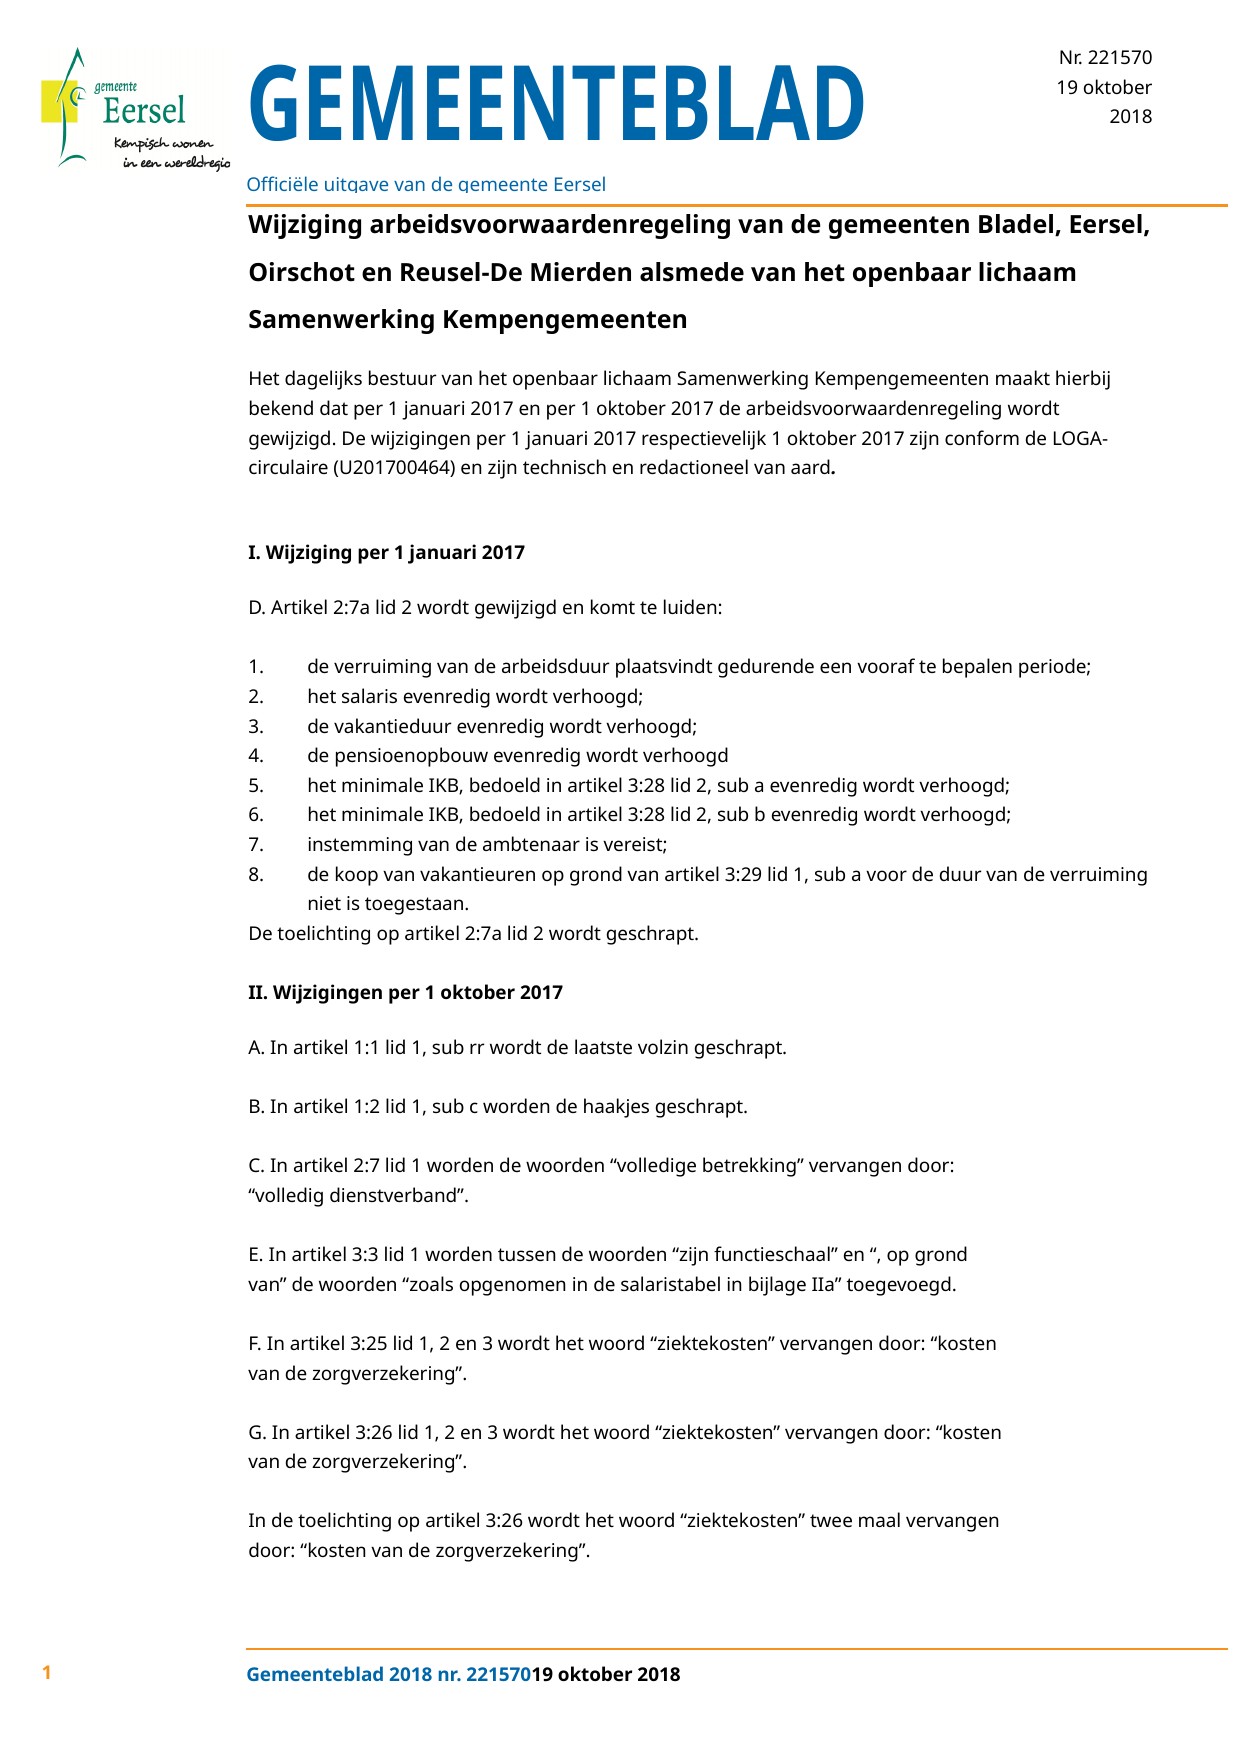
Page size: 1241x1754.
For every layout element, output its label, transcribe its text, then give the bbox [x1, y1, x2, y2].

list het salaris evenredig wordt verhoogd; [248, 683, 1152, 709]
list de pensioenopbouw evenredig wordt verhoogd [248, 742, 1152, 768]
text B. In artikel 1:2 lid 1, sub c worden de haakjes geschrapt. [248, 1093, 1152, 1119]
list instemming van de ambtenaar is vereist; [248, 831, 1152, 857]
text door: “kosten van de zorgverzekering”. [248, 1537, 1152, 1563]
text Wijziging arbeidsvoorwaardenregeling van de gemeenten Bladel, Eersel, Oirschot en Reusel-De Mierden alsmede van het openbaar lichaam Samenwerking Kempengemeenten [248, 207, 1152, 336]
list de koop van vakantieuren op grond van artikel 3:29 lid 1, sub a voor de duur van de verruiming niet is toegestaan. [248, 861, 1152, 916]
text E. In artikel 3:3 lid 1 worden tussen de woorden “zijn functieschaal” en “, op grond [248, 1241, 1152, 1267]
text De toelichting op artikel 2:7a lid 2 wordt geschrapt. [248, 920, 1152, 946]
list de vakantieduur evenredig wordt verhoogd; [248, 713, 1152, 738]
text “volledig dienstverband”. [248, 1182, 1152, 1208]
text van de zorgverzekering”. [248, 1448, 1152, 1474]
text van” de woorden “zoals opgenomen in de salaristabel in bijlage IIa” toegevoegd. [248, 1271, 1152, 1297]
text In de toelichting op artikel 3:26 wordt het woord “ziektekosten” twee maal vervangen [248, 1508, 1152, 1533]
picture [41, 47, 231, 172]
list de verruiming van de arbeidsduur plaatsvindt gedurende een vooraf te bepalen periode; [248, 654, 1152, 679]
text II. Wijzigingen per 1 oktober 2017 [248, 979, 1152, 1005]
list het minimale IKB, bedoeld in artikel 3:28 lid 2, sub b evenredig wordt verhoogd; [248, 802, 1152, 827]
text G. In artikel 3:26 lid 1, 2 en 3 wordt het woord “ziektekosten” vervangen door: “kosten [248, 1419, 1152, 1445]
text D. Artikel 2:7a lid 2 wordt gewijzigd en komt te luiden: [248, 594, 1152, 620]
text I. Wijziging per 1 januari 2017 [248, 539, 1152, 565]
text Het dagelijks bestuur van het openbaar lichaam Samenwerking Kempengemeenten maakt hierbij bekend dat per 1 januari 2017 en per 1 oktober 2017 de arbeidsvoorwaardenregeling wordt gewijzigd. De wijzigingen per 1 januari 2017 respectievelijk 1 oktober 2017 zijn conform de LOGA-circulaire (U201700464) en zijn technisch en redactioneel van aard. [248, 366, 1152, 480]
text van de zorgverzekering”. [248, 1360, 1152, 1386]
text A. In artikel 1:1 lid 1, sub rr wordt de laatste volzin geschrapt. [248, 1034, 1152, 1060]
text F. In artikel 3:25 lid 1, 2 en 3 wordt het woord “ziektekosten” vervangen door: “kosten [248, 1330, 1152, 1356]
list het minimale IKB, bedoeld in artikel 3:28 lid 2, sub a evenredig wordt verhoogd; [248, 772, 1152, 798]
text C. In artikel 2:7 lid 1 worden de woorden “volledige betrekking” vervangen door: [248, 1153, 1152, 1178]
